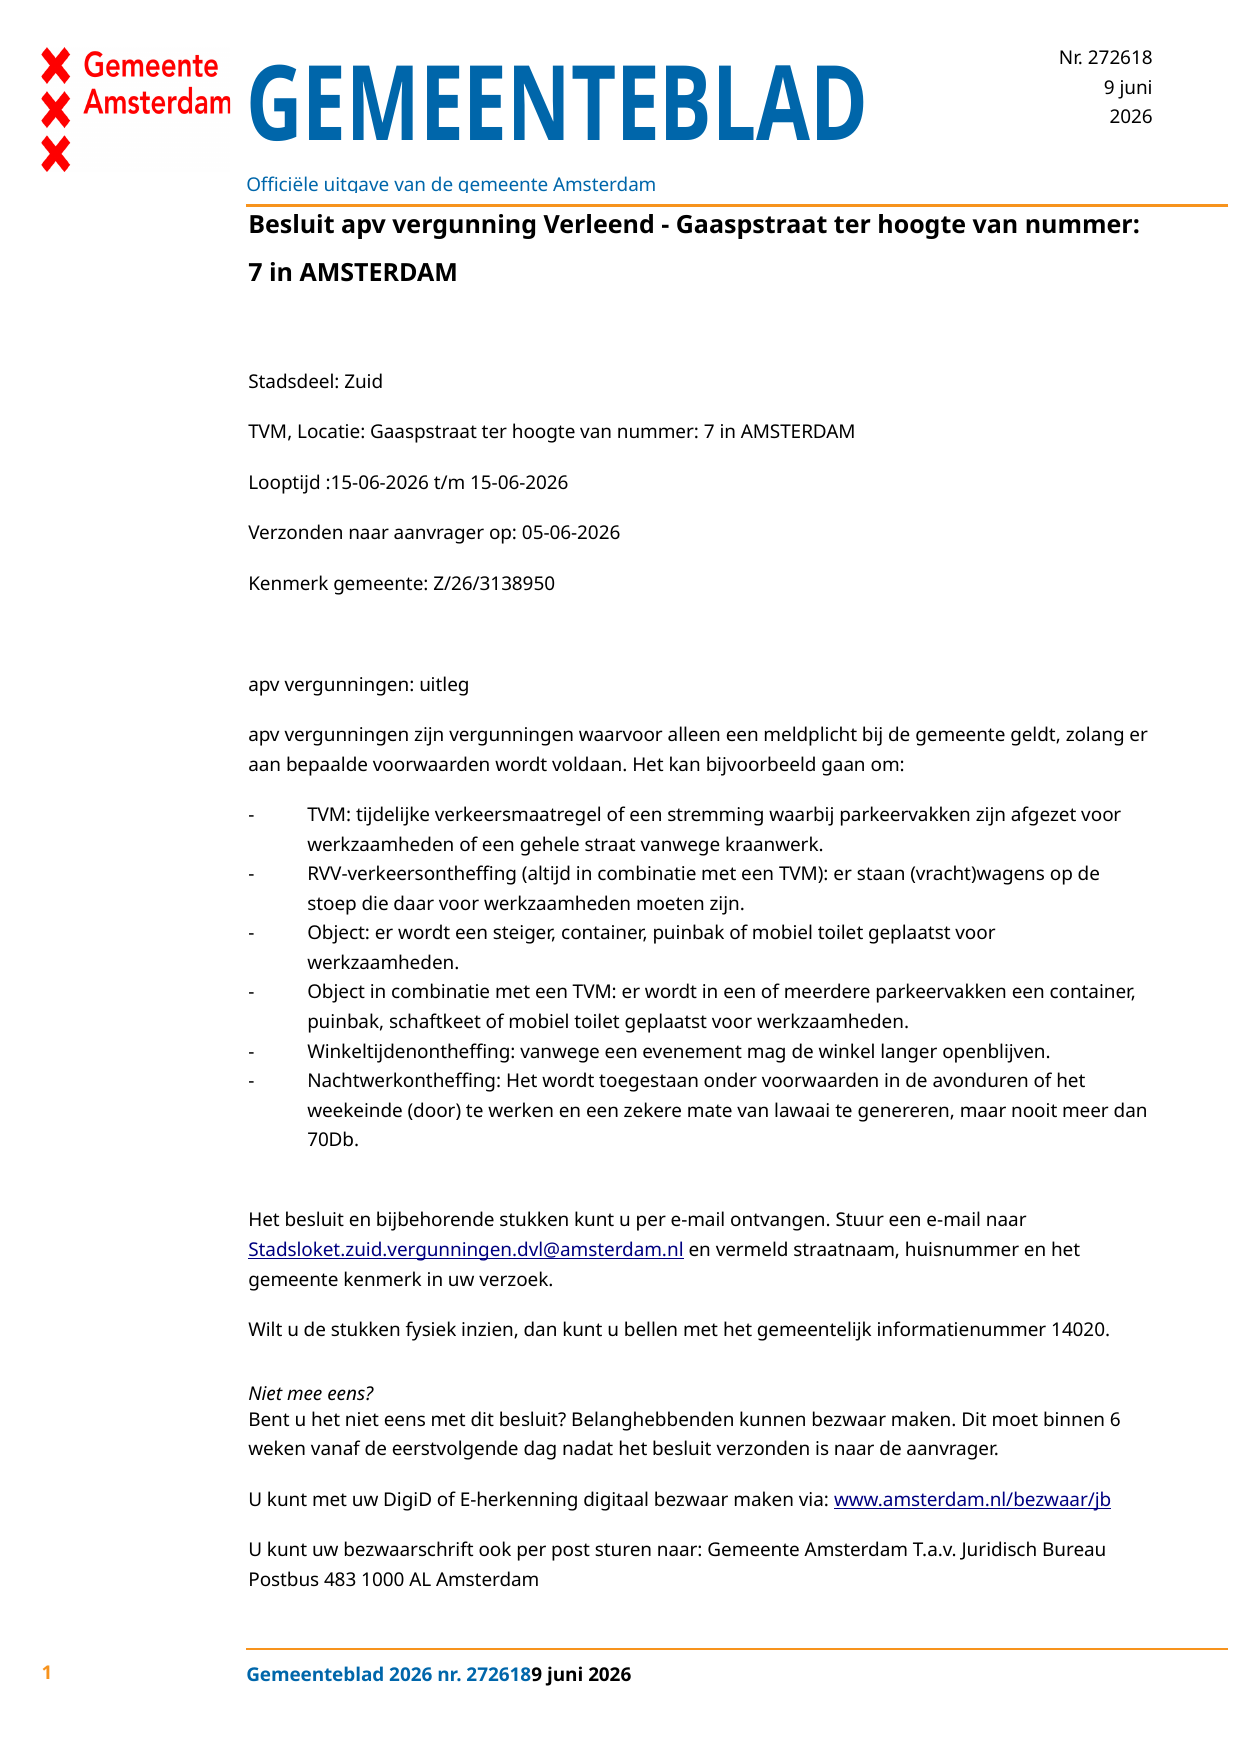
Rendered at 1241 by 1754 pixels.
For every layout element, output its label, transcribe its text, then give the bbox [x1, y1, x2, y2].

list Object: er wordt een steiger, container, puinbak of mobiel toilet geplaatst voor werkzaamheden. [248, 919, 1152, 975]
text Wilt u de stukken fysiek inzien, dan kunt u bellen met het gemeentelijk informatienummer 14020. [248, 1316, 1152, 1342]
text Looptijd :15-06-2026 t/m 15-06-2026 [248, 469, 1152, 495]
list Winkeltijdenontheffing: vanwege een evenement mag de winkel langer openblijven. [248, 1038, 1152, 1064]
text apv vergunningen zijn vergunningen waarvoor alleen een meldplicht bij de gemeente geldt, zolang er aan bepaalde voorwaarden wordt voldaan. Het kan bijvoorbeeld gaan om: [248, 721, 1152, 777]
list Nachtwerkontheffing: Het wordt toegestaan onder voorwaarden in de avonduren of het weekeinde (door) te werken en een zekere mate van lawaai te genereren, maar nooit meer dan 70Db. [248, 1067, 1152, 1152]
text Bent u het niet eens met dit besluit? Belanghebbenden kunnen bezwaar maken. Dit moet binnen 6 weken vanaf de eerstvolgende dag nadat het besluit verzonden is naar de aanvrager. [248, 1406, 1152, 1461]
text Kenmerk gemeente: Z/26/3138950 [248, 570, 1152, 596]
text Verzonden naar aanvrager op: 05-06-2026 [248, 519, 1152, 545]
text Stadsdeel: Zuid [248, 368, 1152, 394]
text apv vergunningen: uitleg [248, 671, 1152, 697]
text Niet mee eens? [248, 1380, 1152, 1406]
text Besluit apv vergunning Verleend - Gaaspstraat ter hoogte van nummer: 7 in AMSTERDAM [248, 207, 1152, 288]
list Object in combinatie met een TVM: er wordt in een of meerdere parkeervakken een container, puinbak, schaftkeet of mobiel toilet geplaatst voor werkzaamheden. [248, 979, 1152, 1034]
text U kunt met uw DigiD of E-herkenning digitaal bezwaar maken via: www.amsterdam.nl/bezwaar/jb [248, 1486, 1152, 1512]
text TVM, Locatie: Gaaspstraat ter hoogte van nummer: 7 in AMSTERDAM [248, 419, 1152, 444]
text Het besluit en bijbehorende stukken kunt u per e-mail ontvangen. Stuur een e-mail naar Stadsloket.zuid.vergunningen.dvl@amsterdam.nl en vermeld straatnaam, huisnummer en het gemeente kenmerk in uw verzoek. [248, 1207, 1152, 1292]
list TVM: tijdelijke verkeersmaatregel of een stremming waarbij parkeervakken zijn afgezet voor werkzaamheden of een gehele straat vanwege kraanwerk. [248, 801, 1152, 857]
list RVV-verkeersontheffing (altijd in combinatie met een TVM): er staan (vracht)wagens op de stoep die daar voor werkzaamheden moeten zijn. [248, 860, 1152, 916]
text U kunt uw bezwaarschrift ook per post sturen naar: Gemeente Amsterdam T.a.v. Juridisch Bureau Postbus 483 1000 AL Amsterdam [248, 1536, 1152, 1592]
picture [41, 47, 231, 172]
